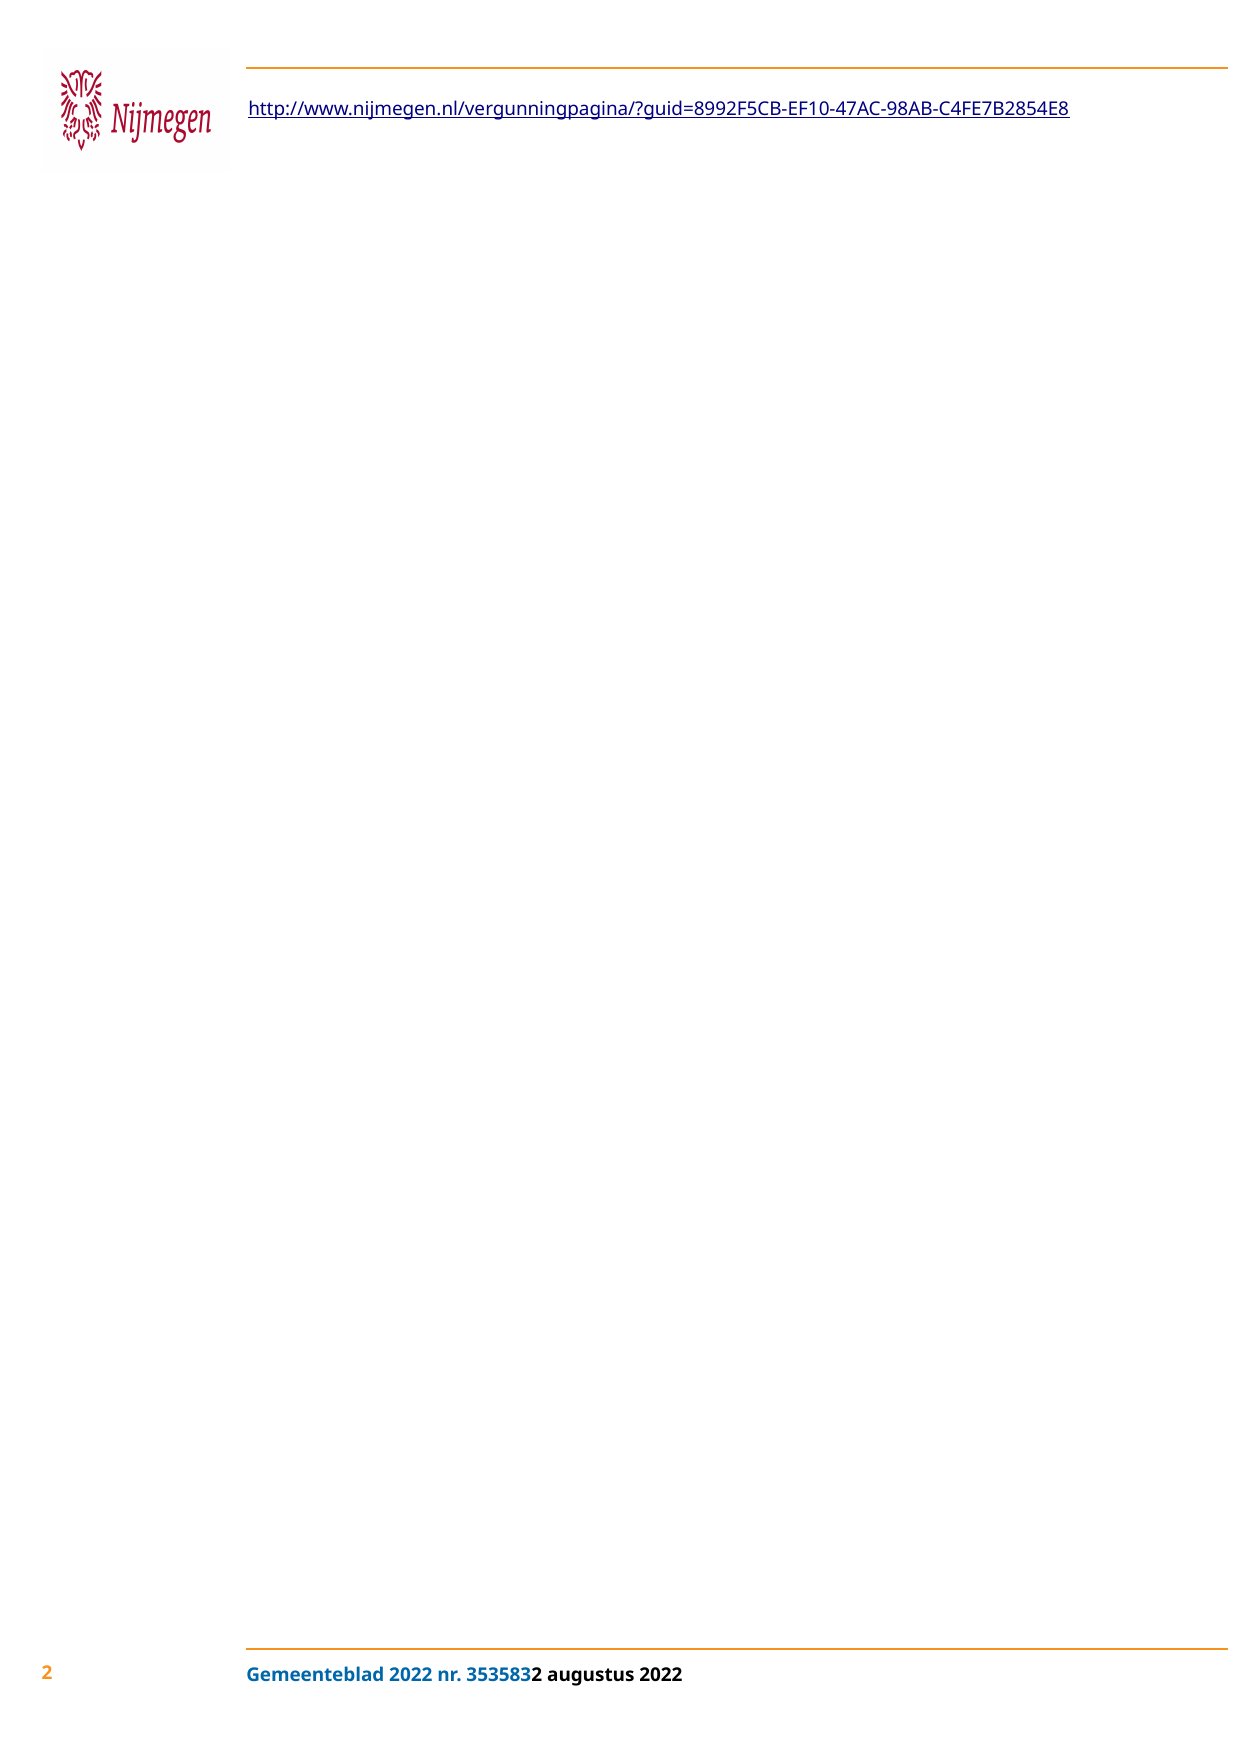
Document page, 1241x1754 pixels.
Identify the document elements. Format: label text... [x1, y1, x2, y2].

text http://www.nijmegen.nl/vergunningpagina/?guid=8992F5CB-EF10-47AC-98AB-C4FE7B2854E8 [248, 95, 1152, 121]
picture [41, 47, 231, 172]
